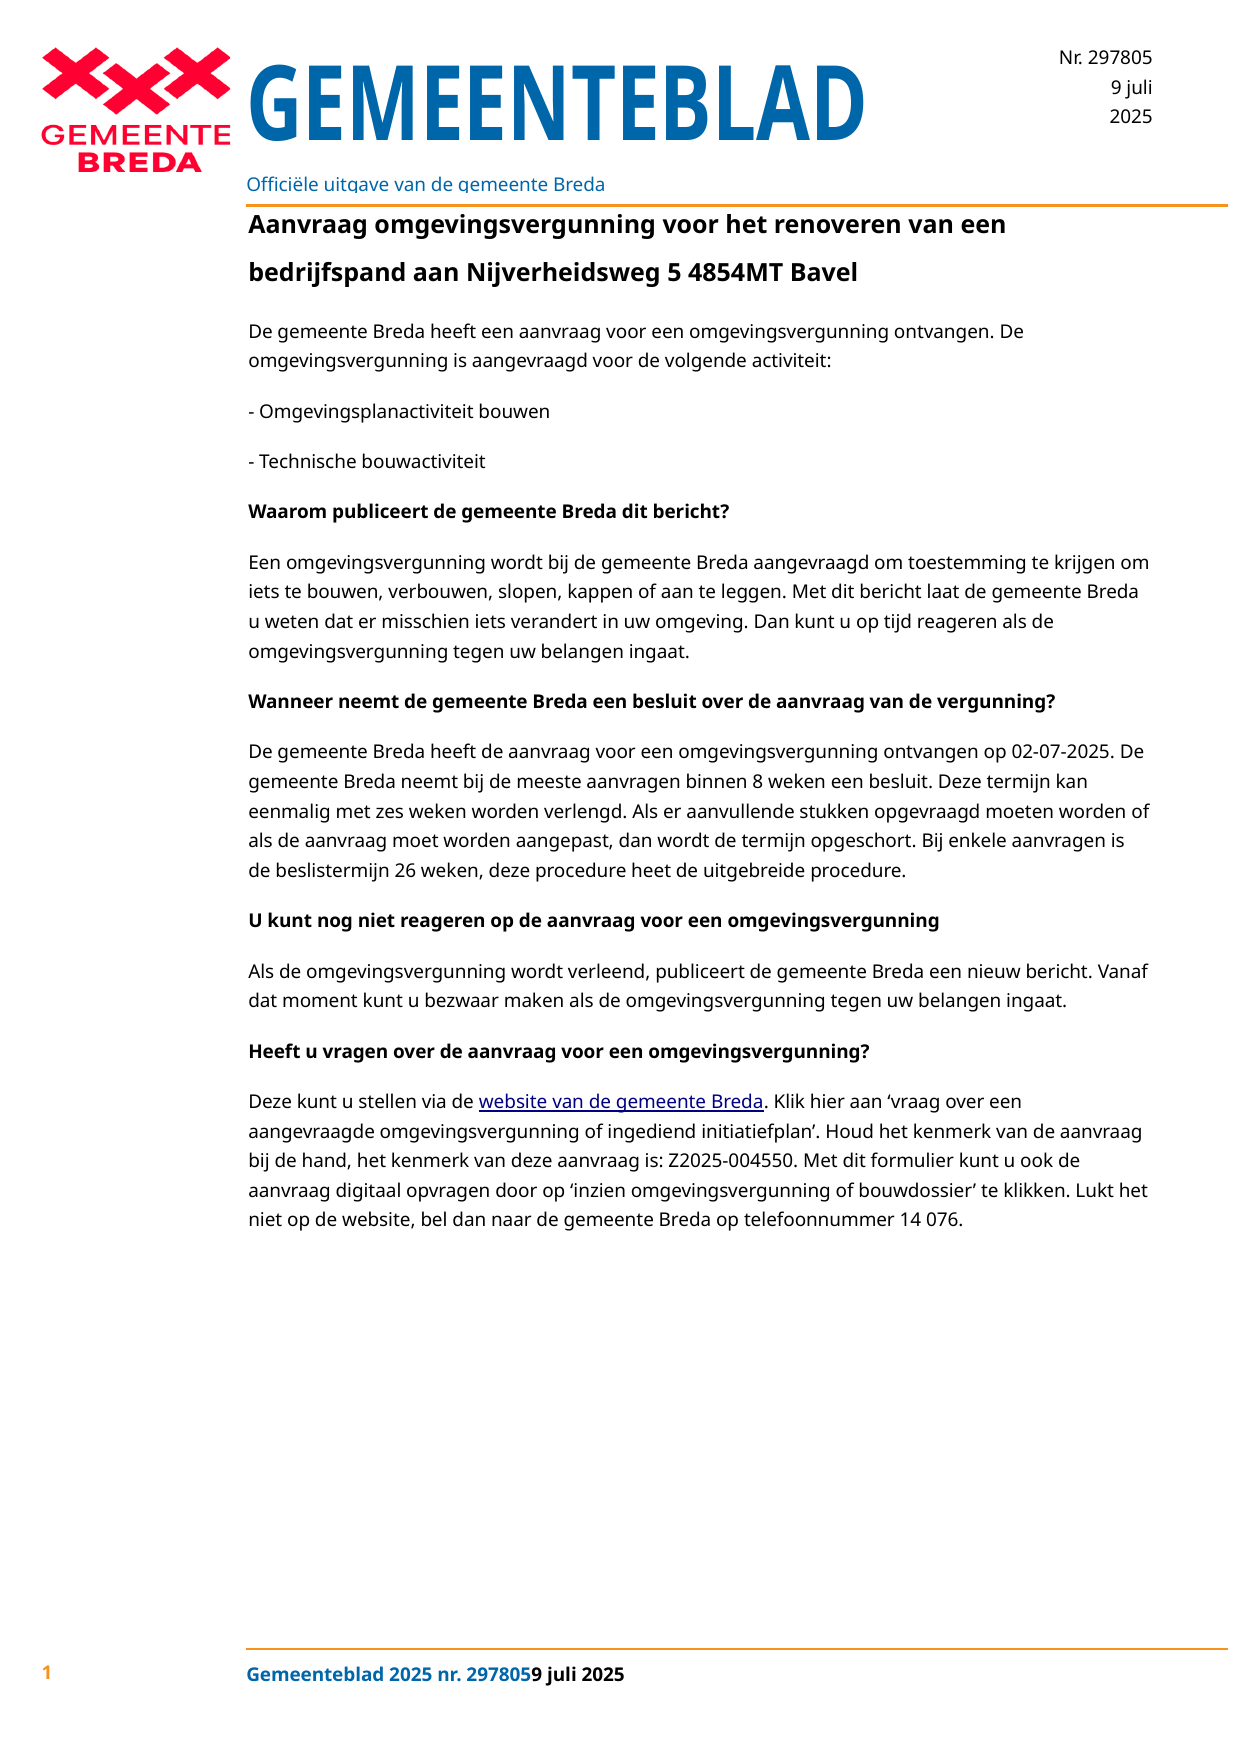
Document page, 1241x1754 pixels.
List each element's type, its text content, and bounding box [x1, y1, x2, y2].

text Waarom publiceert de gemeente Breda dit bericht? [248, 499, 1152, 524]
text Aanvraag omgevingsvergunning voor het renoveren van een bedrijfspand aan Nijverheidsweg 5 4854MT Bavel [248, 207, 1152, 288]
text De gemeente Breda heeft de aanvraag voor een omgevingsvergunning ontvangen op 02-07-2025. De gemeente Breda neemt bij de meeste aanvragen binnen 8 weken een besluit. Deze termijn kan eenmalig met zes weken worden verlengd. Als er aanvullende stukken opgevraagd moeten worden of als de aanvraag moet worden aangepast, dan wordt de termijn opgeschort. Bij enkele aanvragen is de beslistermijn 26 weken, deze procedure heet de uitgebreide procedure. [248, 739, 1152, 883]
text Heeft u vragen over de aanvraag voor een omgevingsvergunning? [248, 1038, 1152, 1064]
text Een omgevingsvergunning wordt bij de gemeente Breda aangevraagd om toestemming te krijgen om iets te bouwen, verbouwen, slopen, kappen of aan te leggen. Met dit bericht laat de gemeente Breda u weten dat er misschien iets verandert in uw omgeving. Dan kunt u op tijd reageren als de omgevingsvergunning tegen uw belangen ingaat. [248, 549, 1152, 664]
text Wanneer neemt de gemeente Breda een besluit over de aanvraag van de vergunning? [248, 688, 1152, 714]
text Deze kunt u stellen via de website van de gemeente Breda. Klik hier aan ‘vraag over een aangevraagde omgevingsvergunning of ingediend initiatiefplan’. Houd het kenmerk van de aanvraag bij de hand, het kenmerk van deze aanvraag is: Z2025-004550. Met dit formulier kunt u ook de aanvraag digitaal opvragen door op ‘inzien omgevingsvergunning of bouwdossier’ te klikken. Lukt het niet op de website, bel dan naar de gemeente Breda op telefoonnummer 14 076. [248, 1088, 1152, 1232]
text Als de omgevingsvergunning wordt verleend, publiceert de gemeente Breda een nieuw bericht. Vanaf dat moment kunt u bezwaar maken als de omgevingsvergunning tegen uw belangen ingaat. [248, 958, 1152, 1013]
text De gemeente Breda heeft een aanvraag voor een omgevingsvergunning ontvangen. De omgevingsvergunning is aangevraagd voor de volgende activiteit: [248, 318, 1152, 373]
text - Omgevingsplanactiviteit bouwen [248, 398, 1152, 424]
text - Technische bouwactiviteit [248, 448, 1152, 474]
picture [41, 47, 231, 172]
text U kunt nog niet reageren op de aanvraag voor een omgevingsvergunning [248, 907, 1152, 933]
